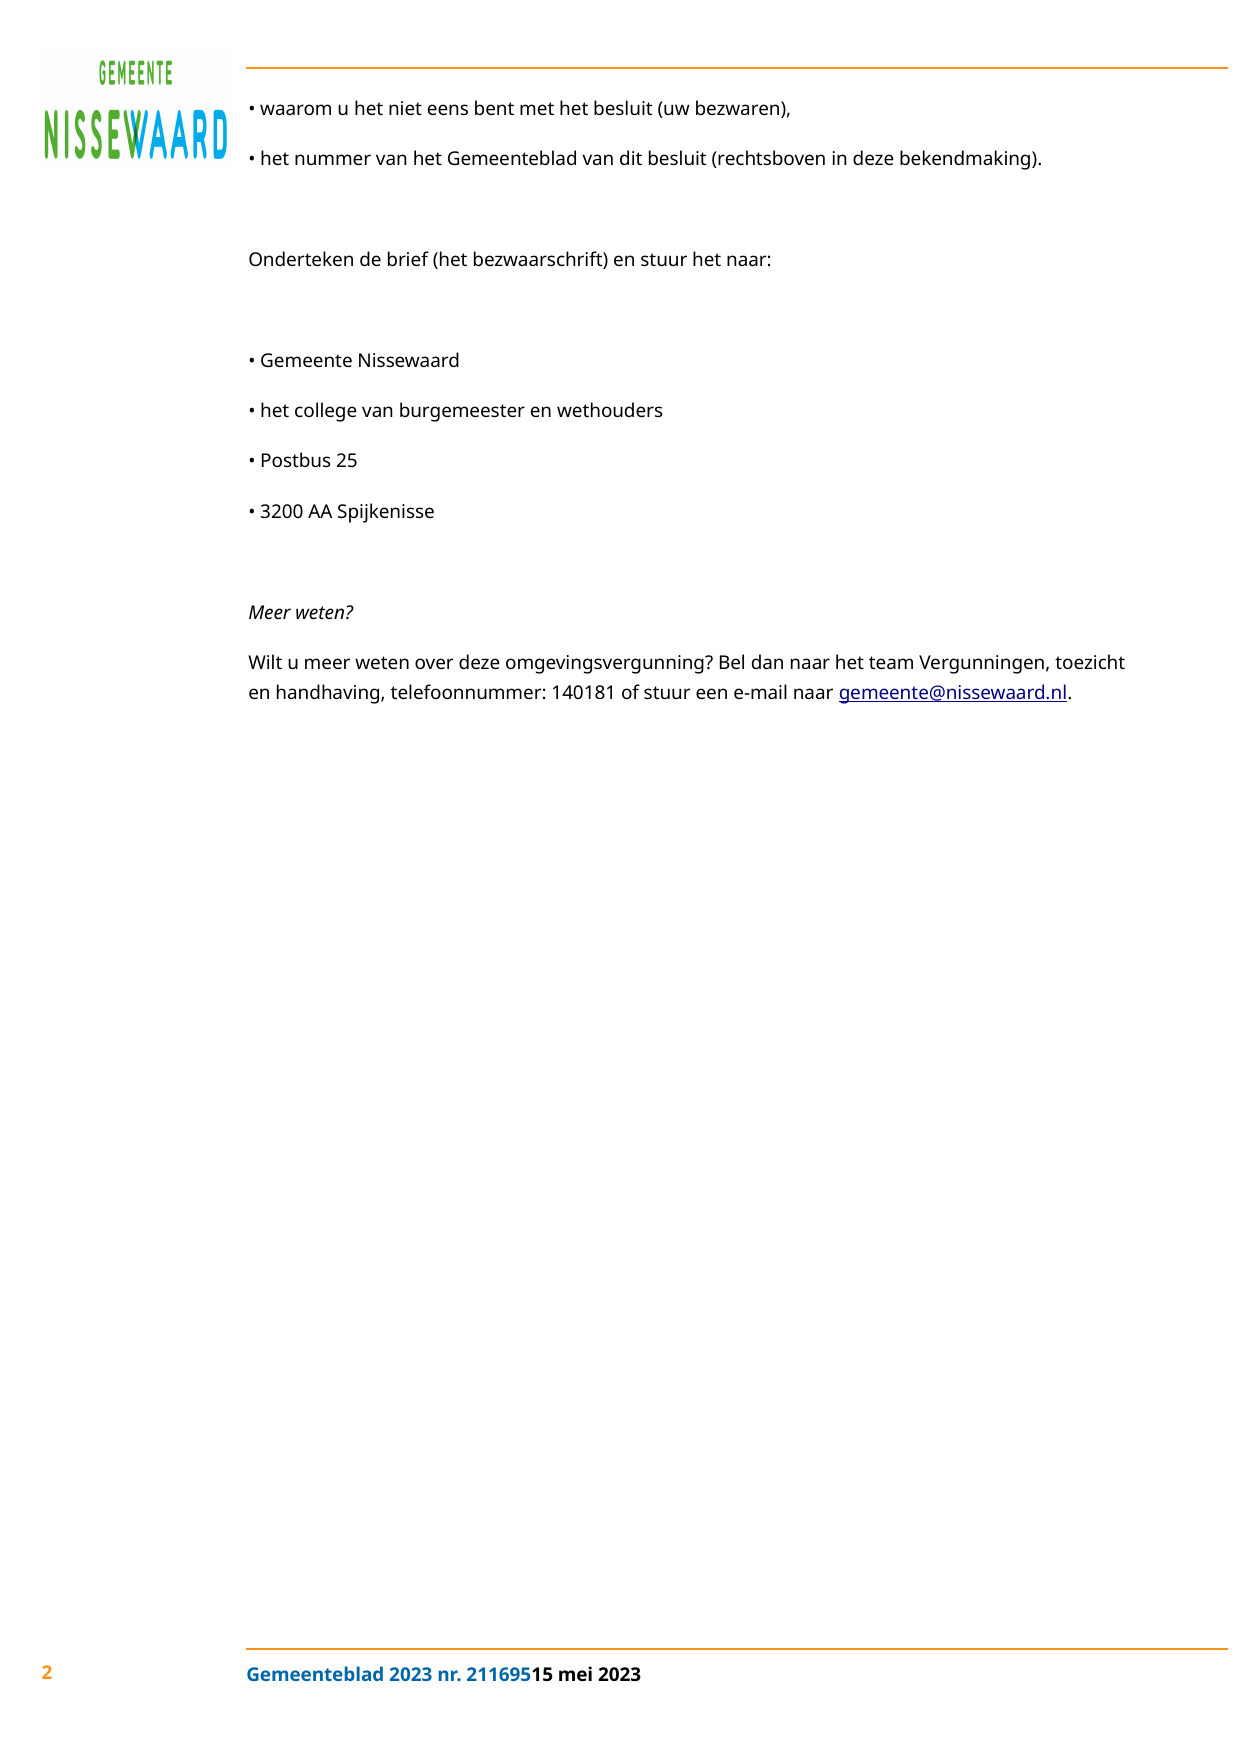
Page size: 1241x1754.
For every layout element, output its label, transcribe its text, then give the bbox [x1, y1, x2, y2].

text Onderteken de brief (het bezwaarschrift) en stuur het naar: [248, 246, 1152, 272]
text Wilt u meer weten over deze omgevingsvergunning? Bel dan naar het team Vergunningen, toezicht en handhaving, telefoonnummer: 140181 of stuur een e-mail naar gemeente@nissewaard.nl. [248, 649, 1152, 705]
text • het nummer van het Gemeenteblad van dit besluit (rechtsboven in deze bekendmaking). [248, 145, 1152, 171]
text • het college van burgemeester en wethouders [248, 397, 1152, 423]
text Meer weten? [248, 599, 1152, 625]
text • waarom u het niet eens bent met het besluit (uw bezwaren), [248, 95, 1152, 121]
text • Postbus 25 [248, 448, 1152, 473]
text • 3200 AA Spijkenisse [248, 498, 1152, 524]
picture [41, 47, 231, 172]
text • Gemeente Nissewaard [248, 347, 1152, 373]
